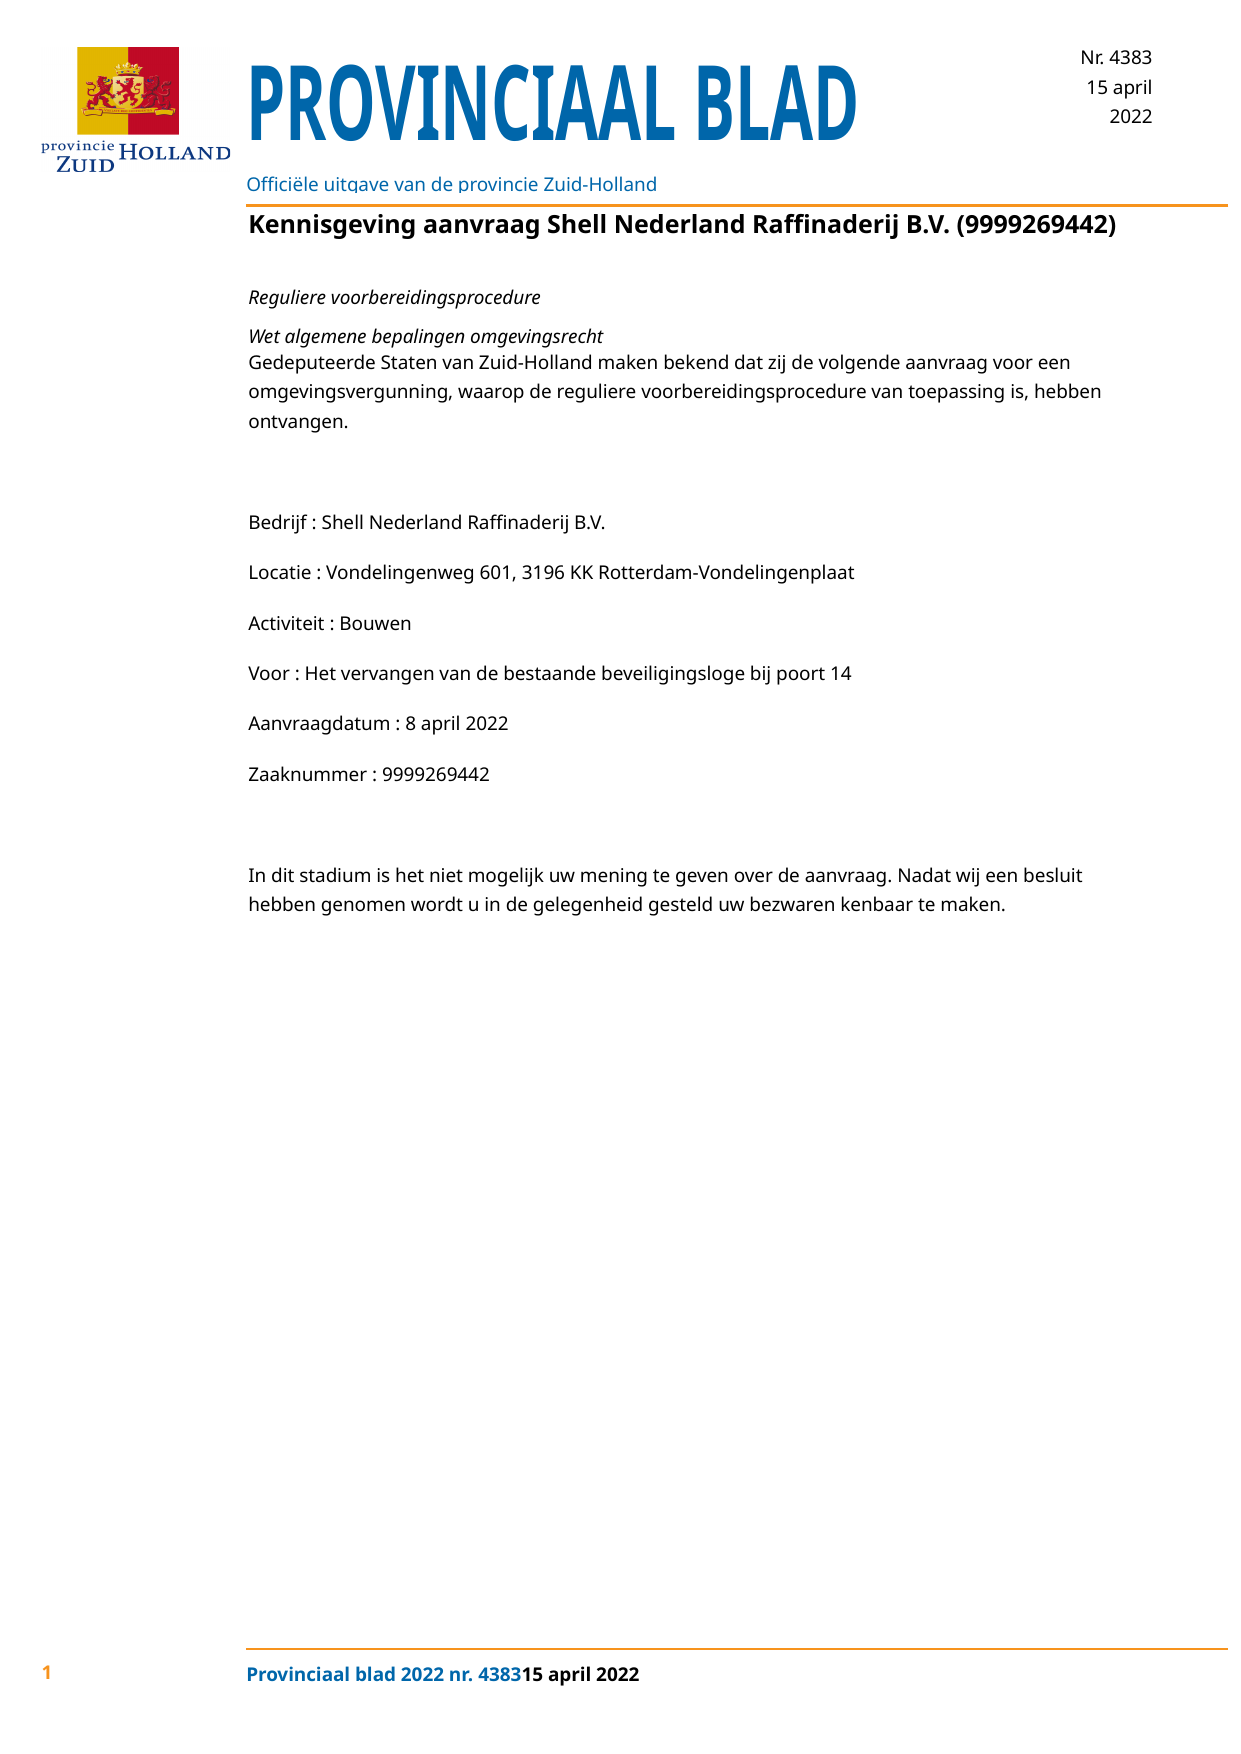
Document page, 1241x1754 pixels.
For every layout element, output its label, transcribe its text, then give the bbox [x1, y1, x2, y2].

text Gedeputeerde Staten van Zuid-Holland maken bekend dat zij de volgende aanvraag voor een omgevingsvergunning, waarop de reguliere voorbereidingsprocedure van toepassing is, hebben ontvangen. [248, 349, 1152, 434]
text Zaaknummer : 9999269442 [248, 761, 1152, 787]
text In dit stadium is het niet mogelijk uw mening te geven over de aanvraag. Nadat wij een besluit hebben genomen wordt u in de gelegenheid gesteld uw bezwaren kenbaar te maken. [248, 862, 1152, 917]
text Reguliere voorbereidingsprocedure [248, 284, 1152, 309]
text Wet algemene bepalingen omgevingsrecht [248, 323, 1152, 349]
text Voor : Het vervangen van de bestaande beveiligingsloge bij poort 14 [248, 660, 1152, 686]
text Bedrijf : Shell Nederland Raffinaderij B.V. [248, 509, 1152, 534]
text Activiteit : Bouwen [248, 610, 1152, 635]
text Aanvraagdatum : 8 april 2022 [248, 711, 1152, 736]
text Kennisgeving aanvraag Shell Nederland Raffinaderij B.V. (9999269442) [248, 207, 1152, 241]
picture [41, 47, 231, 172]
text Locatie : Vondelingenweg 601, 3196 KK Rotterdam-Vondelingenplaat [248, 559, 1152, 585]
